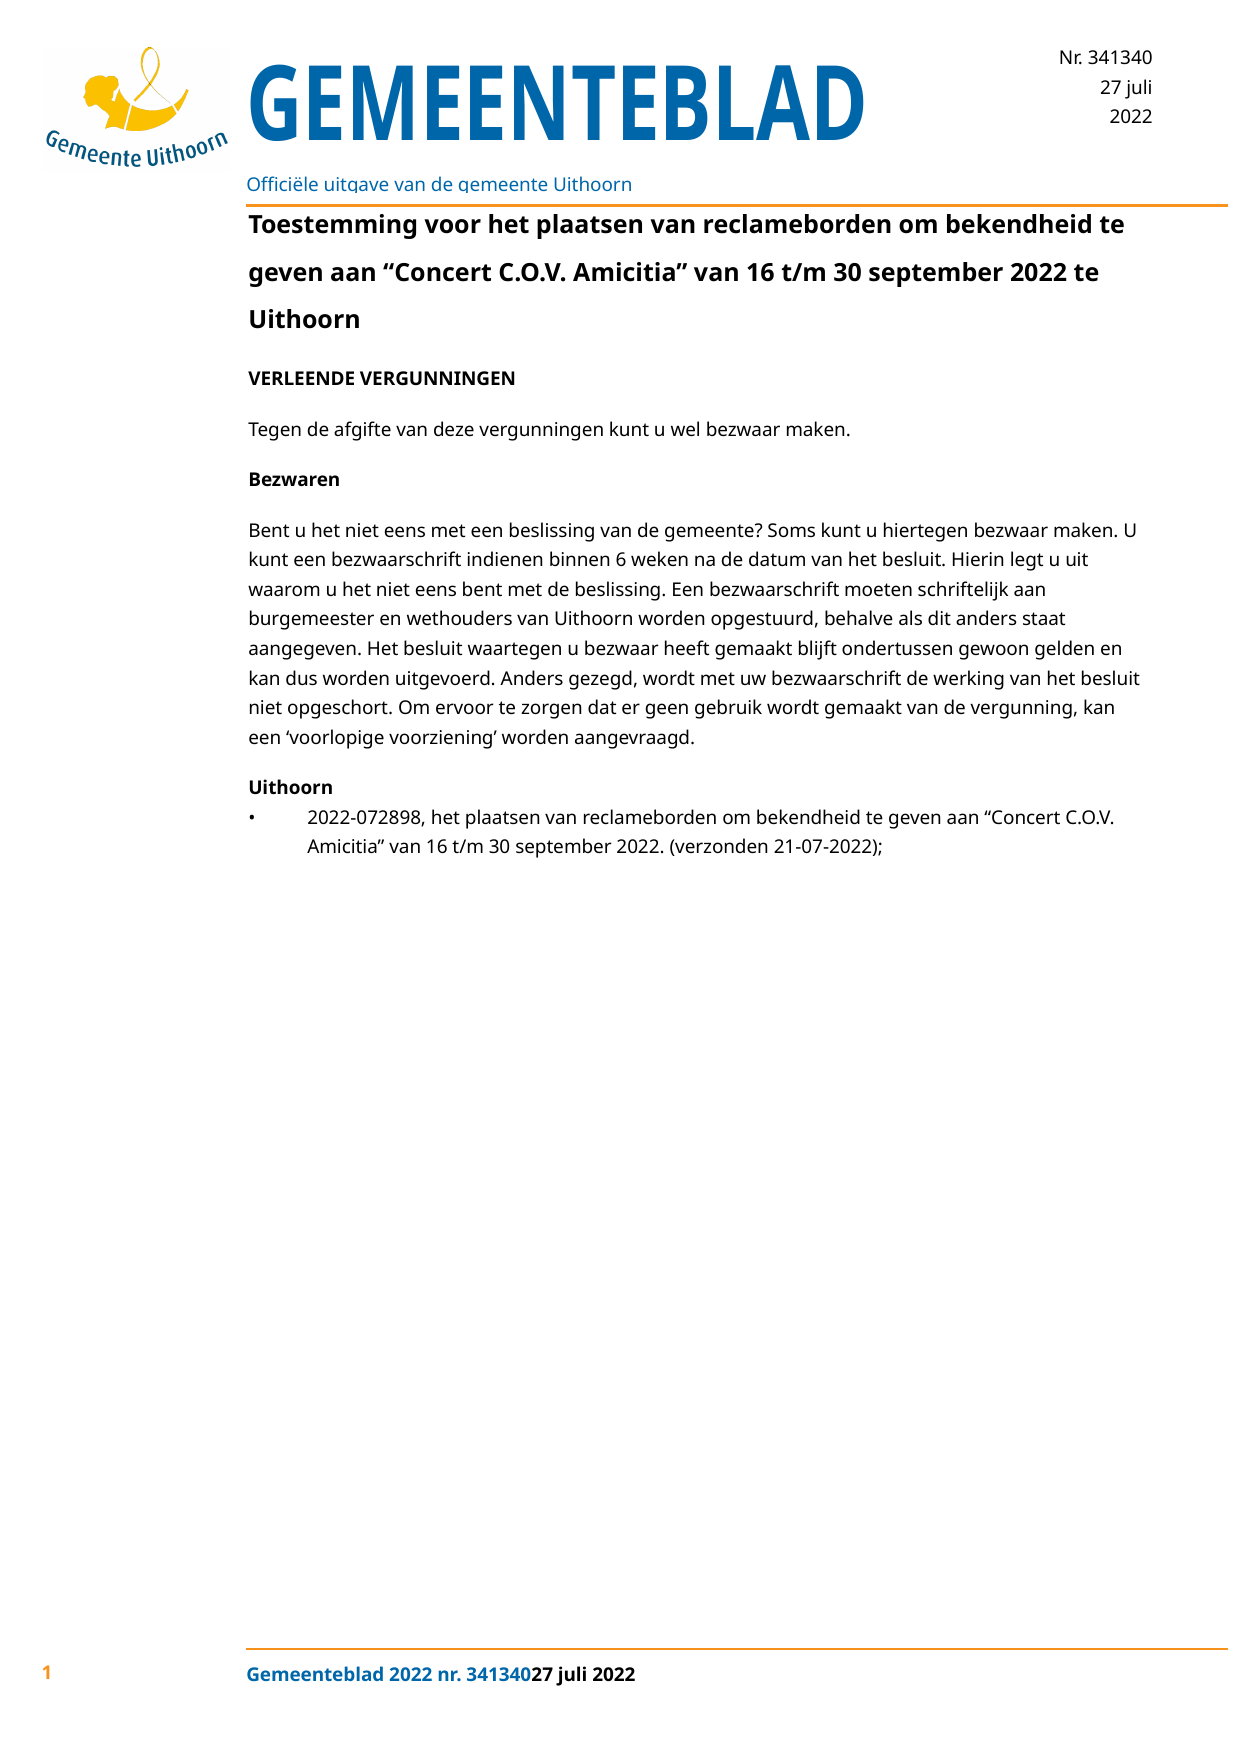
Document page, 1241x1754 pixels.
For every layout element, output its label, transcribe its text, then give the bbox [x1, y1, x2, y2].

text Tegen de afgifte van deze vergunningen kunt u wel bezwaar maken. [248, 416, 1152, 442]
text Bezwaren [248, 466, 1152, 492]
text Bent u het niet eens met een beslissing van de gemeente? Soms kunt u hiertegen bezwaar maken. U kunt een bezwaarschrift indienen binnen 6 weken na de datum van het besluit. Hierin legt u uit waarom u het niet eens bent met de beslissing. Een bezwaarschrift moeten schriftelijk aan burgemeester en wethouders van Uithoorn worden opgestuurd, behalve als dit anders staat aangegeven. Het besluit waartegen u bezwaar heeft gemaakt blijft ondertussen gewoon gelden en kan dus worden uitgevoerd. Anders gezegd, wordt met uw bezwaarschrift de werking van het besluit niet opgeschort. Om ervoor te zorgen dat er geen gebruik wordt gemaakt van de vergunning, kan een ‘voorlopige voorziening’ worden aangevraagd. [248, 517, 1152, 749]
text Toestemming voor het plaatsen van reclameborden om bekendheid te geven aan “Concert C.O.V. Amicitia” van 16 t/m 30 september 2022 te Uithoorn [248, 207, 1152, 336]
picture [41, 47, 231, 172]
text VERLEENDE VERGUNNINGEN [248, 366, 1152, 391]
text Uithoorn [248, 774, 1152, 800]
list 2022-072898, het plaatsen van reclameborden om bekendheid te geven aan “Concert C.O.V. Amicitia” van 16 t/m 30 september 2022. (verzonden 21-07-2022); [248, 804, 1152, 859]
